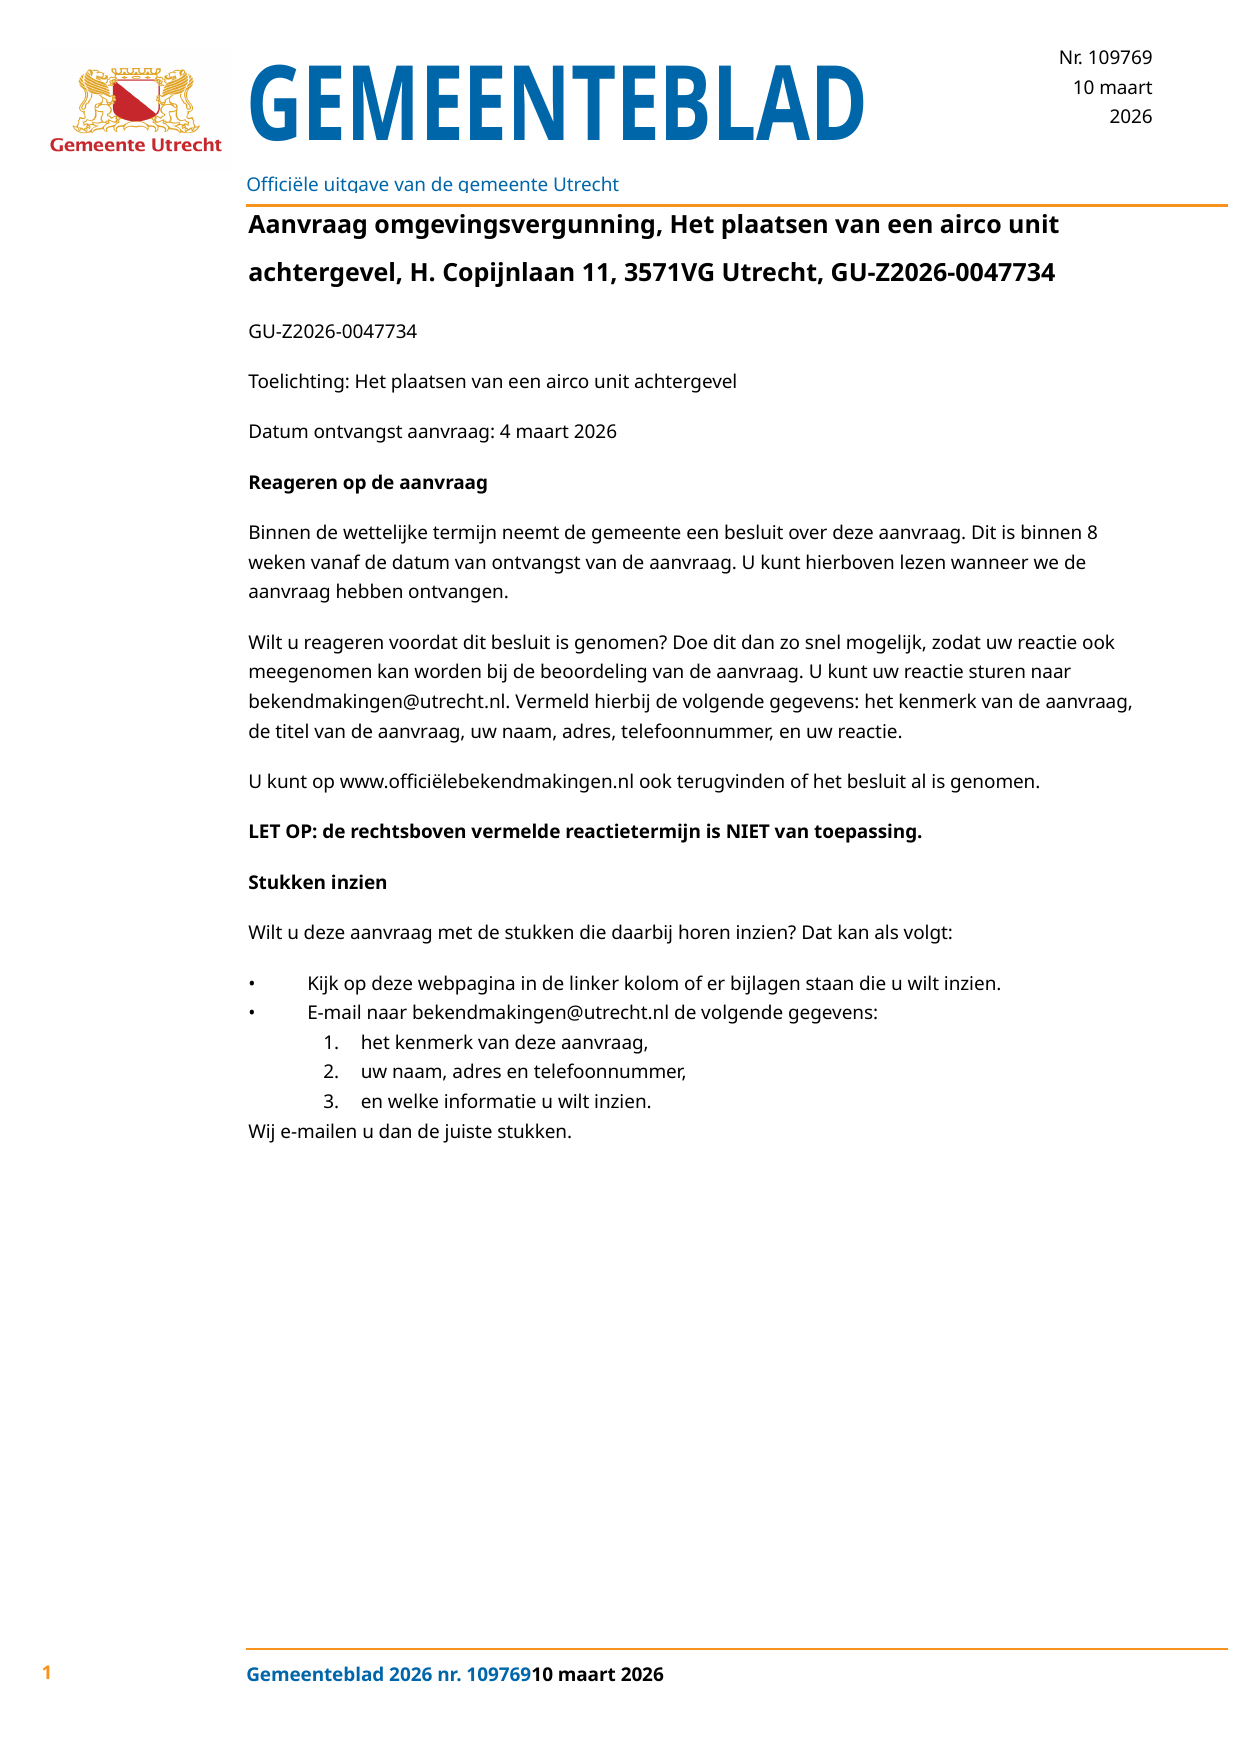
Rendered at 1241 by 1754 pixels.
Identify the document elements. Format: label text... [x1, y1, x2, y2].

list Kijk op deze webpagina in de linker kolom of er bijlagen staan die u wilt inzien. [248, 970, 1152, 996]
text Stukken inzien [248, 869, 1152, 895]
text Wij e-mailen u dan de juiste stukken. [248, 1118, 1152, 1144]
text Datum ontvangst aanvraag: 4 maart 2026 [248, 419, 1152, 444]
text LET OP: de rechtsboven vermelde reactietermijn is NIET van toepassing. [248, 819, 1152, 844]
text U kunt op www.officiëlebekendmakingen.nl ook terugvinden of het besluit al is genomen. [248, 768, 1152, 794]
text Aanvraag omgevingsvergunning, Het plaatsen van een airco unit achtergevel, H. Copijnlaan 11, 3571VG Utrecht, GU-Z2026-0047734 [248, 207, 1152, 288]
list het kenmerk van deze aanvraag, [323, 1029, 1152, 1055]
text GU-Z2026-0047734 [248, 318, 1152, 344]
list E-mail naar bekendmakingen@utrecht.nl de volgende gegevens: [248, 999, 1152, 1025]
picture [41, 47, 231, 172]
text Wilt u reageren voordat dit besluit is genomen? Doe dit dan zo snel mogelijk, zodat uw reactie ook meegenomen kan worden bij de beoordeling van de aanvraag. U kunt uw reactie sturen naar bekendmakingen@utrecht.nl. Vermeld hierbij de volgende gegevens: het kenmerk van de aanvraag, de titel van de aanvraag, uw naam, adres, telefoonnummer, en uw reactie. [248, 629, 1152, 744]
list uw naam, adres en telefoonnummer, [323, 1059, 1152, 1084]
list en welke informatie u wilt inzien. [323, 1088, 1152, 1114]
text Binnen de wettelijke termijn neemt de gemeente een besluit over deze aanvraag. Dit is binnen 8 weken vanaf de datum van ontvangst van de aanvraag. U kunt hierboven lezen wanneer we de aanvraag hebben ontvangen. [248, 519, 1152, 604]
text Wilt u deze aanvraag met de stukken die daarbij horen inzien? Dat kan als volgt: [248, 919, 1152, 945]
text Reageren op de aanvraag [248, 469, 1152, 495]
text Toelichting: Het plaatsen van een airco unit achtergevel [248, 368, 1152, 394]
